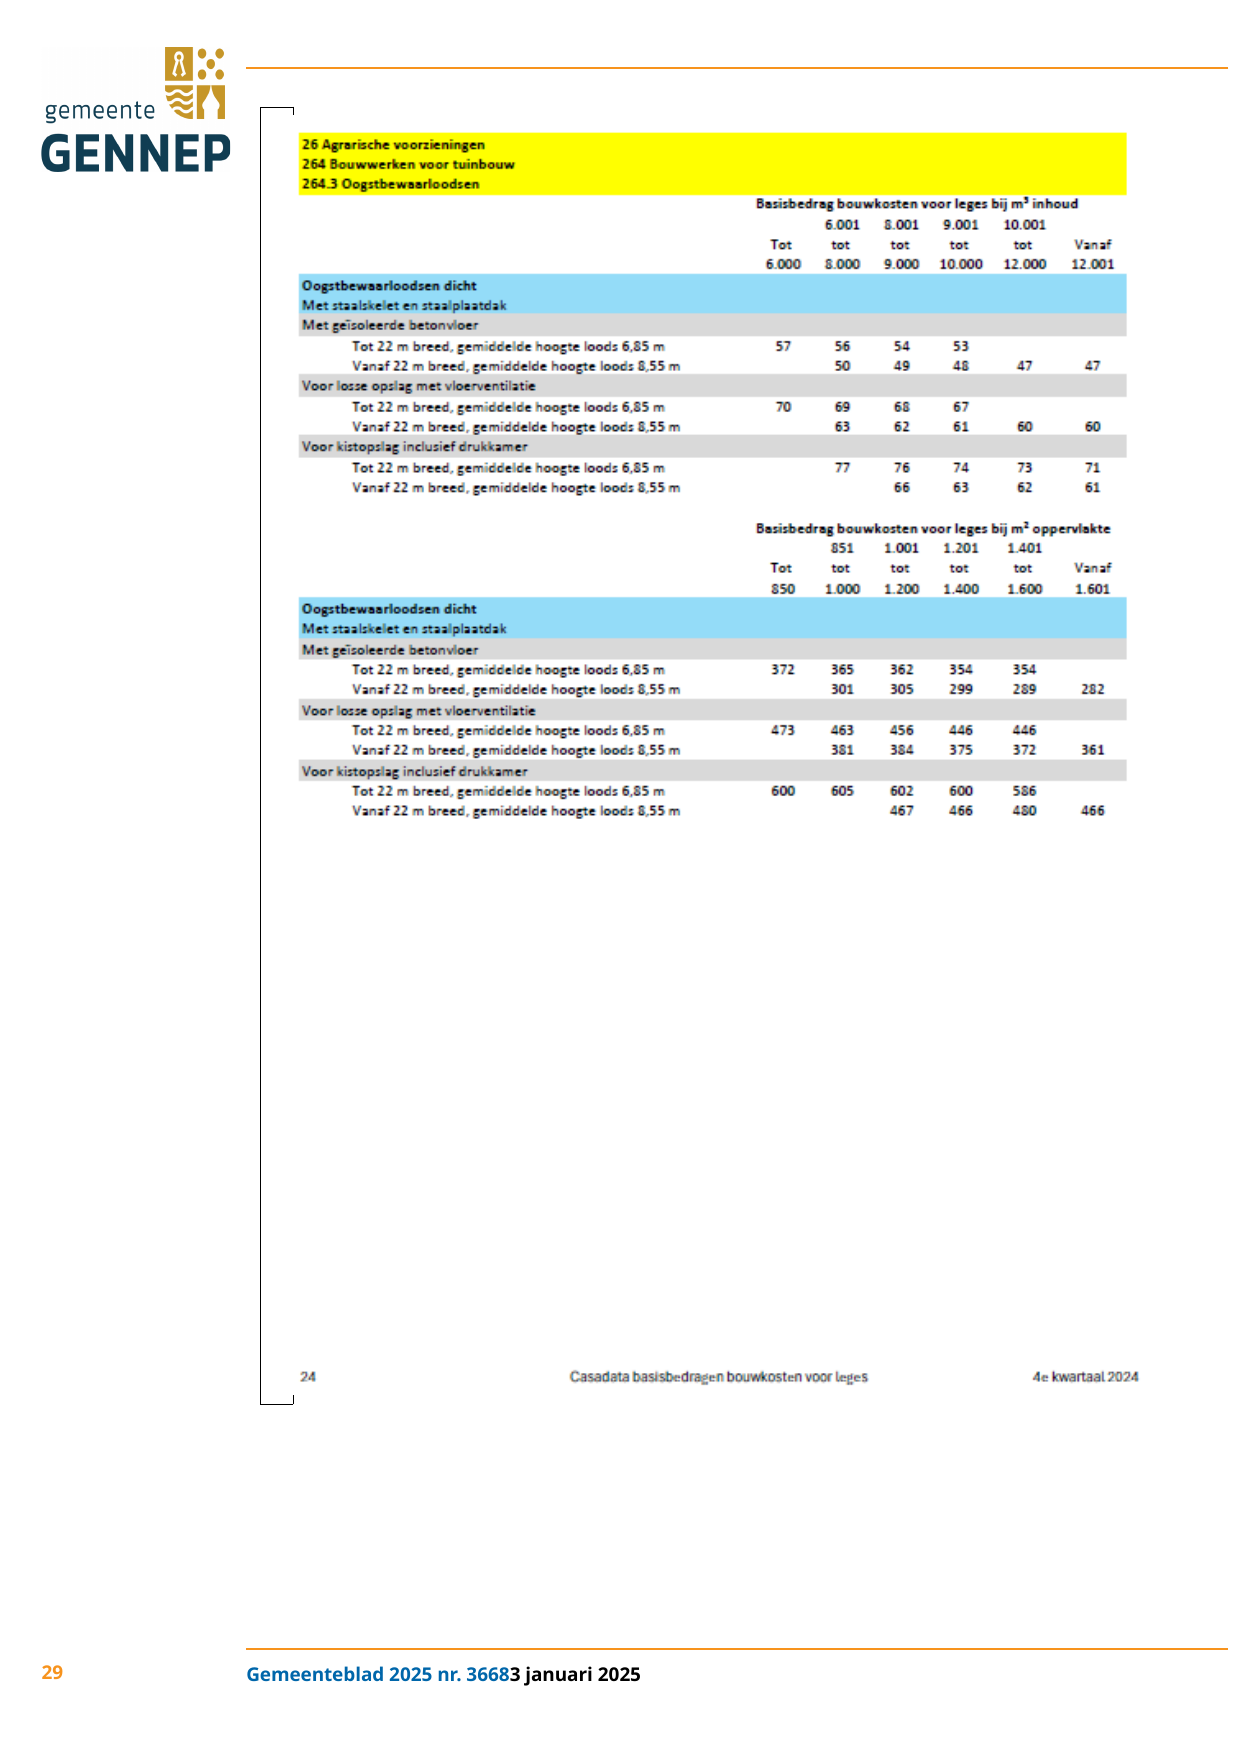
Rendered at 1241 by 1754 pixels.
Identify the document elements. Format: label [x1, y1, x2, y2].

picture [268, 115, 1173, 1395]
picture [41, 47, 231, 172]
